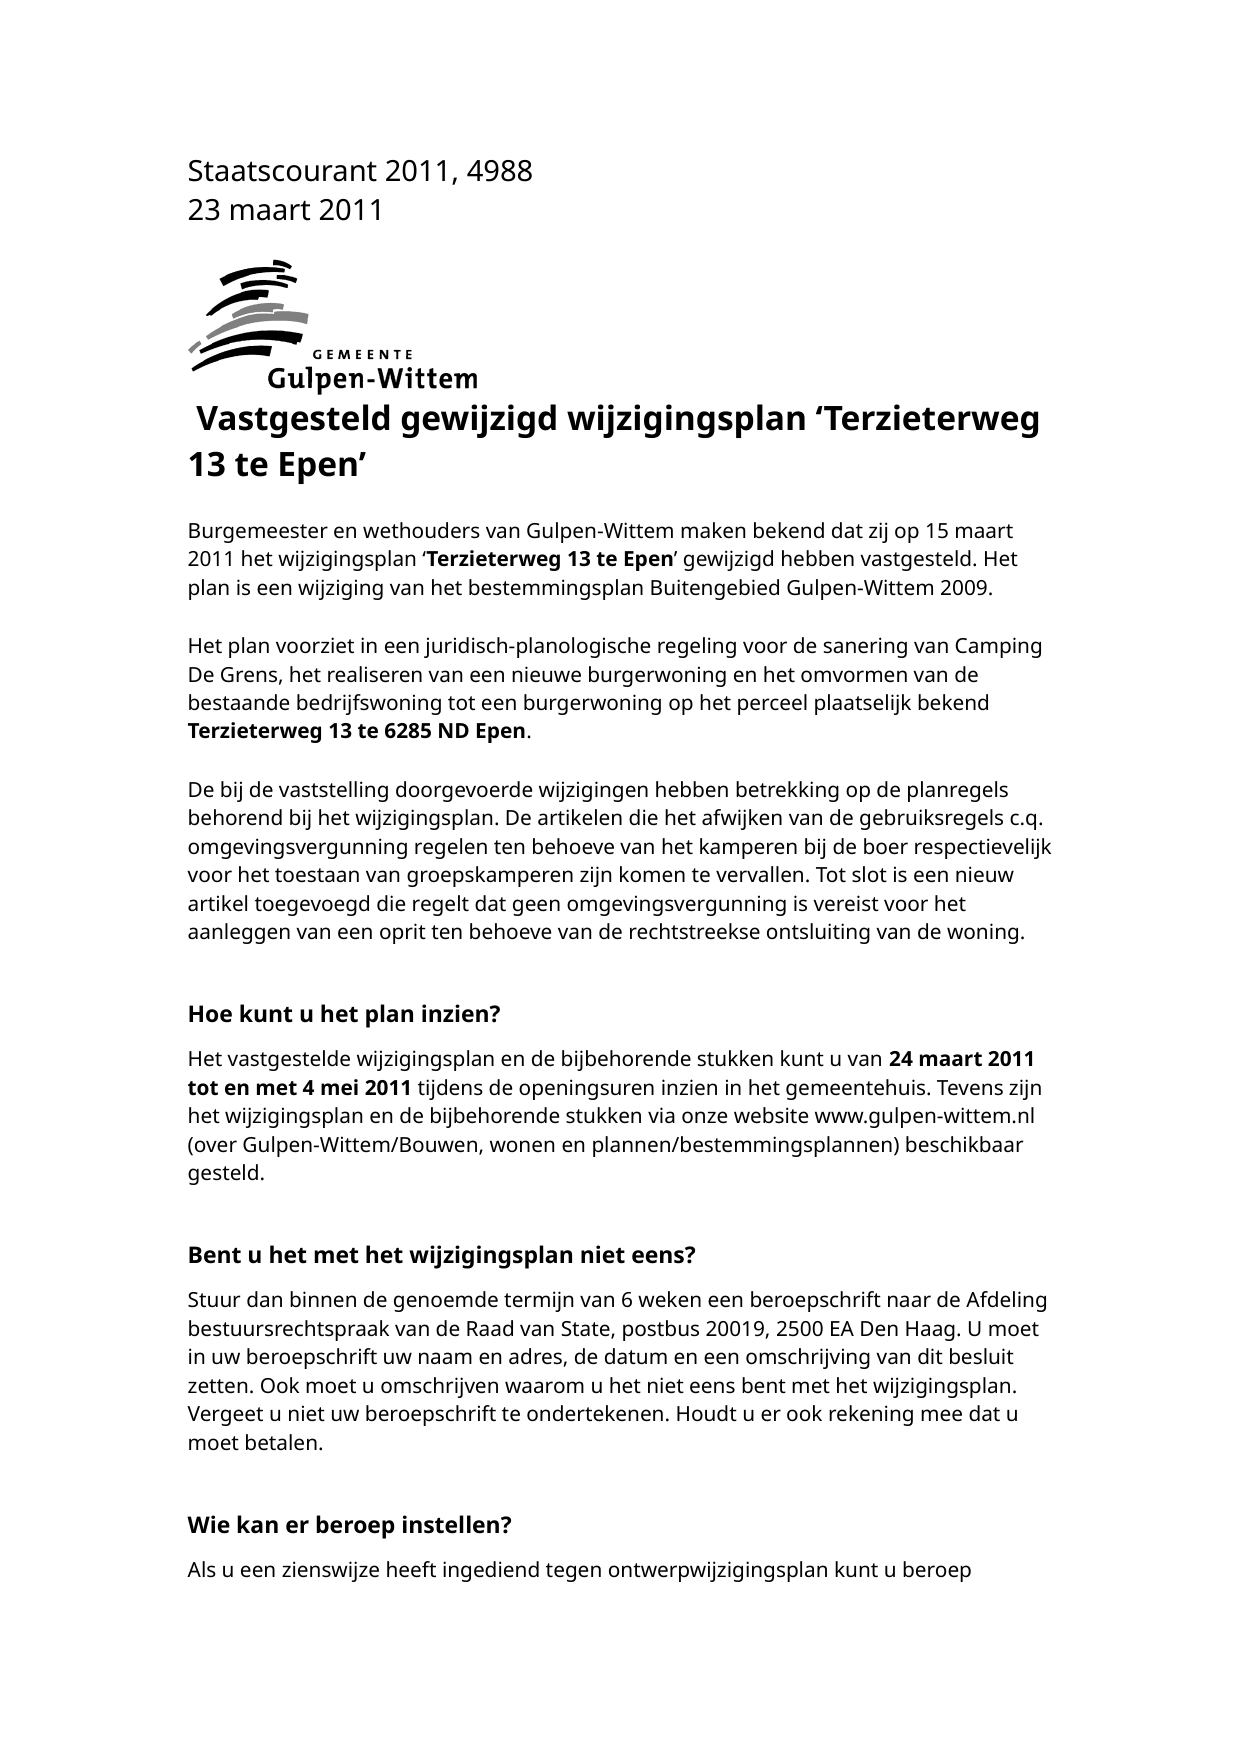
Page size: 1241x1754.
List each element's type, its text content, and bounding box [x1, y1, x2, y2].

text Als u een zienswijze heeft ingediend tegen ontwerpwijzigingsplan kunt u beroep [187, 1555, 1053, 1583]
text Stuur dan binnen de genoemde termijn van 6 weken een beroepschrift naar de Afdeling bestuursrechtspraak van de Raad van State, postbus 20019, 2500 EA Den Haag. U moet in uw beroepschrift uw naam en adres, de datum en een omschrijving van dit besluit zetten. Ook moet u omschrijven waarom u het niet eens bent met het wijzigingsplan. Vergeet u niet uw beroepschrift te ondertekenen. Houdt u er ook rekening mee dat u moet betalen. [187, 1285, 1053, 1456]
picture [187, 258, 477, 395]
text Het vastgestelde wijzigingsplan en de bijbehorende stukken kunt u van 24 maart 2011 tot en met 4 mei 2011 tijdens de openingsuren inzien in het gemeentehuis. Tevens zijn het wijzigingsplan en de bijbehorende stukken via onze website www.gulpen-wittem.nl (over Gulpen-Wittem/Bouwen, wonen en plannen/bestemmingsplannen) beschikbaar gesteld. [187, 1044, 1053, 1187]
text 23 maart 2011 [187, 190, 1053, 229]
subtitle Vastgesteld gewijzigd wijzigingsplan ‘Terzieterweg 13 te Epen’ [187, 271, 1053, 486]
text Staatscourant 2011, 4988 [187, 150, 1053, 190]
text Het plan voorziet in een juridisch-planologische regeling voor de sanering van Camping De Grens, het realiseren van een nieuwe burgerwoning en het omvormen van de bestaande bedrijfswoning tot een burgerwoning op het perceel plaatselijk bekend Terzieterweg 13 te 6285 ND Epen. [187, 631, 1053, 745]
subtitle Wie kan er beroep instellen? [187, 1508, 1053, 1540]
text Burgemeester en wethouders van Gulpen-Wittem maken bekend dat zij op 15 maart 2011 het wijzigingsplan ‘Terzieterweg 13 te Epen’ gewijzigd hebben vastgesteld. Het plan is een wijziging van het bestemmingsplan Buitengebied Gulpen-Wittem 2009. [187, 516, 1053, 601]
subtitle Bent u het met het wijzigingsplan niet eens? [187, 1239, 1053, 1270]
text De bij de vaststelling doorgevoerde wijzigingen hebben betrekking op de planregels behorend bij het wijzigingsplan. De artikelen die het afwijken van de gebruiksregels c.q. omgevingsvergunning regelen ten behoeve van het kamperen bij de boer respectievelijk voor het toestaan van groepskamperen zijn komen te vervallen. Tot slot is een nieuw artikel toegevoegd die regelt dat geen omgevingsvergunning is vereist voor het aanleggen van een oprit ten behoeve van de rechtstreekse ontsluiting van de woning. [187, 775, 1053, 946]
subtitle Hoe kunt u het plan inzien? [187, 998, 1053, 1029]
